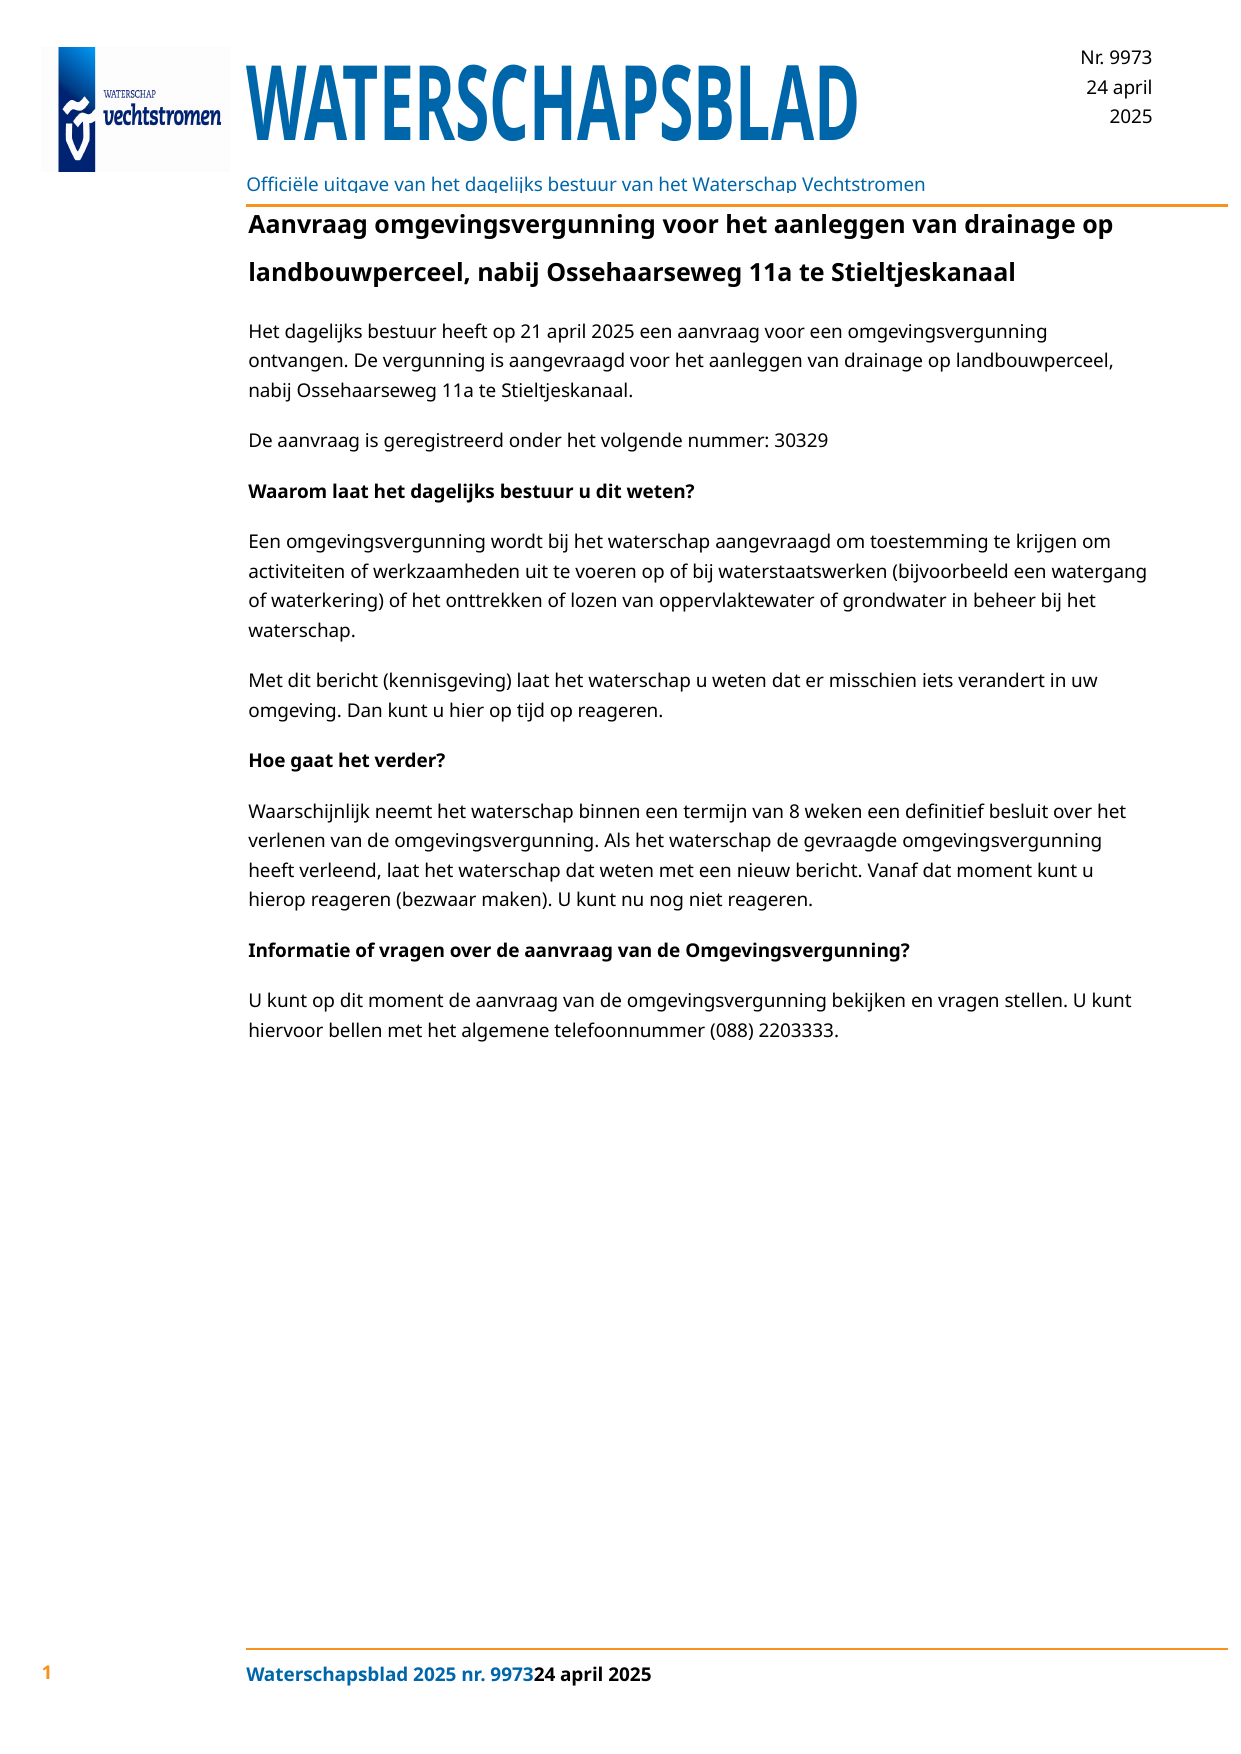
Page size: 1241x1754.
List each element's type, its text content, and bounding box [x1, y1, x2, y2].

text Waarom laat het dagelijks bestuur u dit weten? [248, 478, 1152, 504]
text U kunt op dit moment de aanvraag van de omgevingsvergunning bekijken en vragen stellen. U kunt hiervoor bellen met het algemene telefoonnummer (088) 2203333. [248, 987, 1152, 1043]
text Het dagelijks bestuur heeft op 21 april 2025 een aanvraag voor een omgevingsvergunning ontvangen. De vergunning is aangevraagd voor het aanleggen van drainage op landbouwperceel, nabij Ossehaarseweg 11a te Stieltjeskanaal. [248, 318, 1152, 403]
text Aanvraag omgevingsvergunning voor het aanleggen van drainage op landbouwperceel, nabij Ossehaarseweg 11a te Stieltjeskanaal [248, 207, 1152, 288]
picture [41, 47, 231, 172]
text Een omgevingsvergunning wordt bij het waterschap aangevraagd om toestemming te krijgen om activiteiten of werkzaamheden uit te voeren op of bij waterstaatswerken (bijvoorbeeld een watergang of waterkering) of het onttrekken of lozen van oppervlaktewater of grondwater in beheer bij het waterschap. [248, 528, 1152, 643]
text De aanvraag is geregistreerd onder het volgende nummer: 30329 [248, 427, 1152, 453]
text Informatie of vragen over de aanvraag van de Omgevingsvergunning? [248, 937, 1152, 963]
text Waarschijnlijk neemt het waterschap binnen een termijn van 8 weken een definitief besluit over het verlenen van de omgevingsvergunning. Als het waterschap de gevraagde omgevingsvergunning heeft verleend, laat het waterschap dat weten met een nieuw bericht. Vanaf dat moment kunt u hierop reageren (bezwaar maken). U kunt nu nog niet reageren. [248, 798, 1152, 912]
text Hoe gaat het verder? [248, 747, 1152, 773]
text Met dit bericht (kennisgeving) laat het waterschap u weten dat er misschien iets verandert in uw omgeving. Dan kunt u hier op tijd op reageren. [248, 667, 1152, 723]
